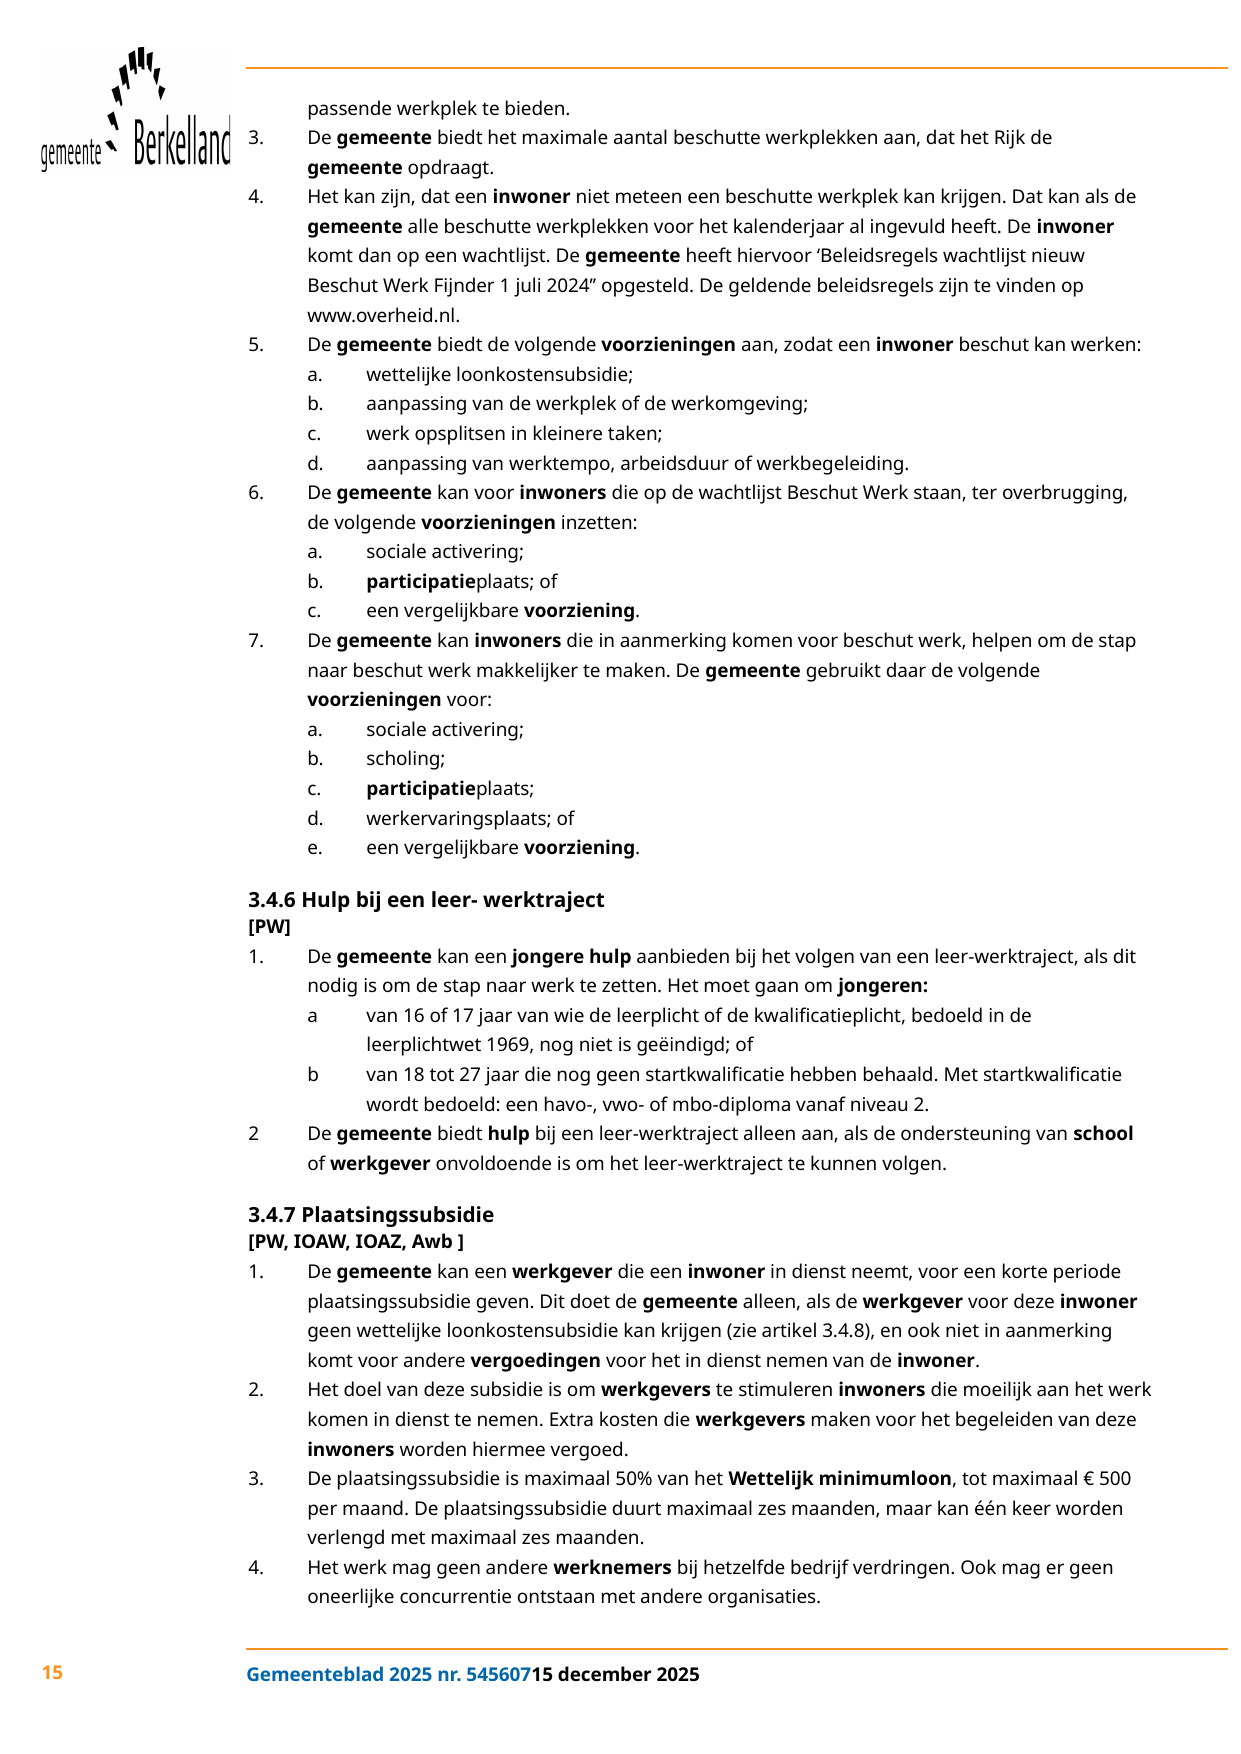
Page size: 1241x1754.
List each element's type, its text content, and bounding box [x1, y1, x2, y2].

list Het werk mag geen andere werknemers bij hetzelfde bedrijf verdringen. Ook mag er geen oneerlijke concurrentie ontstaan met andere organisaties. [248, 1554, 1152, 1609]
list sociale activering; [307, 538, 1152, 564]
list een vergelijkbare voorziening. [307, 834, 1152, 860]
list De gemeente biedt hulp bij een leer-werktraject alleen aan, als de ondersteuning van school of werkgever onvoldoende is om het leer-werktraject te kunnen volgen. [248, 1120, 1152, 1176]
list De gemeente kan een werkgever die een inwoner in dienst neemt, voor een korte periode plaatsingssubsidie geven. Dit doet de gemeente alleen, als de werkgever voor deze inwoner geen wettelijke loonkostensubsidie kan krijgen (zie artikel 3.4.8), en ook niet in aanmerking komt voor andere vergoedingen voor het in dienst nemen van de inwoner. [248, 1258, 1152, 1373]
list De gemeente kan een jongere hulp aanbieden bij het volgen van een leer-werktraject, als dit nodig is om de stap naar werk te zetten. Het moet gaan om jongeren: [248, 943, 1152, 998]
list sociale activering; [307, 716, 1152, 742]
list Het kan zijn, dat een inwoner niet meteen een beschutte werkplek kan krijgen. Dat kan als de gemeente alle beschutte werkplekken voor het kalenderjaar al ingevuld heeft. De inwoner komt dan op een wachtlijst. De gemeente heeft hiervoor ‘Beleidsregels wachtlijst nieuw Beschut Werk Fijnder 1 juli 2024’’ opgesteld. De geldende beleidsregels zijn te vinden op www.overheid.nl. [248, 183, 1152, 328]
list van 16 of 17 jaar van wie de leerplicht of de kwalificatieplicht, bedoeld in de leerplichtwet 1969, nog niet is geëindigd; of [307, 1002, 1152, 1057]
list aanpassing van de werkplek of de werkomgeving; [307, 391, 1152, 416]
text 3.4.6 Hulp bij een leer- werktraject [248, 885, 1152, 913]
picture [41, 47, 231, 172]
text [PW] [248, 913, 1152, 939]
list passende werkplek te bieden. [248, 95, 1152, 121]
list De gemeente kan voor inwoners die op de wachtlijst Beschut Werk staan, ter overbrugging, de volgende voorzieningen inzetten: [248, 479, 1152, 535]
list De gemeente biedt het maximale aantal beschutte werkplekken aan, dat het Rijk de gemeente opdraagt. [248, 124, 1152, 180]
list participatieplaats; of [307, 568, 1152, 594]
list De gemeente biedt de volgende voorzieningen aan, zodat een inwoner beschut kan werken: [248, 331, 1152, 357]
list een vergelijkbare voorziening. [307, 598, 1152, 623]
list participatieplaats; [307, 775, 1152, 801]
text [PW, IOAW, IOAZ, Awb ] [248, 1229, 1152, 1254]
list scholing; [307, 746, 1152, 771]
list aanpassing van werktempo, arbeidsduur of werkbegeleiding. [307, 450, 1152, 476]
list Het doel van deze subsidie is om werkgevers te stimuleren inwoners die moeilijk aan het werk komen in dienst te nemen. Extra kosten die werkgevers maken voor het begeleiden van deze inwoners worden hiermee vergoed. [248, 1377, 1152, 1462]
list wettelijke loonkostensubsidie; [307, 361, 1152, 387]
list De gemeente kan inwoners die in aanmerking komen voor beschut werk, helpen om de stap naar beschut werk makkelijker te maken. De gemeente gebruikt daar de volgende voorzieningen voor: [248, 627, 1152, 712]
list werkervaringsplaats; of [307, 805, 1152, 831]
list van 18 tot 27 jaar die nog geen startkwalificatie hebben behaald. Met startkwalificatie wordt bedoeld: een havo-, vwo- of mbo-diploma vanaf niveau 2. [307, 1061, 1152, 1116]
list De plaatsingssubsidie is maximaal 50% van het Wettelijk minimumloon, tot maximaal € 500 per maand. De plaatsingssubsidie duurt maximaal zes maanden, maar kan één keer worden verlengd met maximaal zes maanden. [248, 1465, 1152, 1550]
list werk opsplitsen in kleinere taken; [307, 420, 1152, 446]
text 3.4.7 Plaatsingssubsidie [248, 1200, 1152, 1229]
